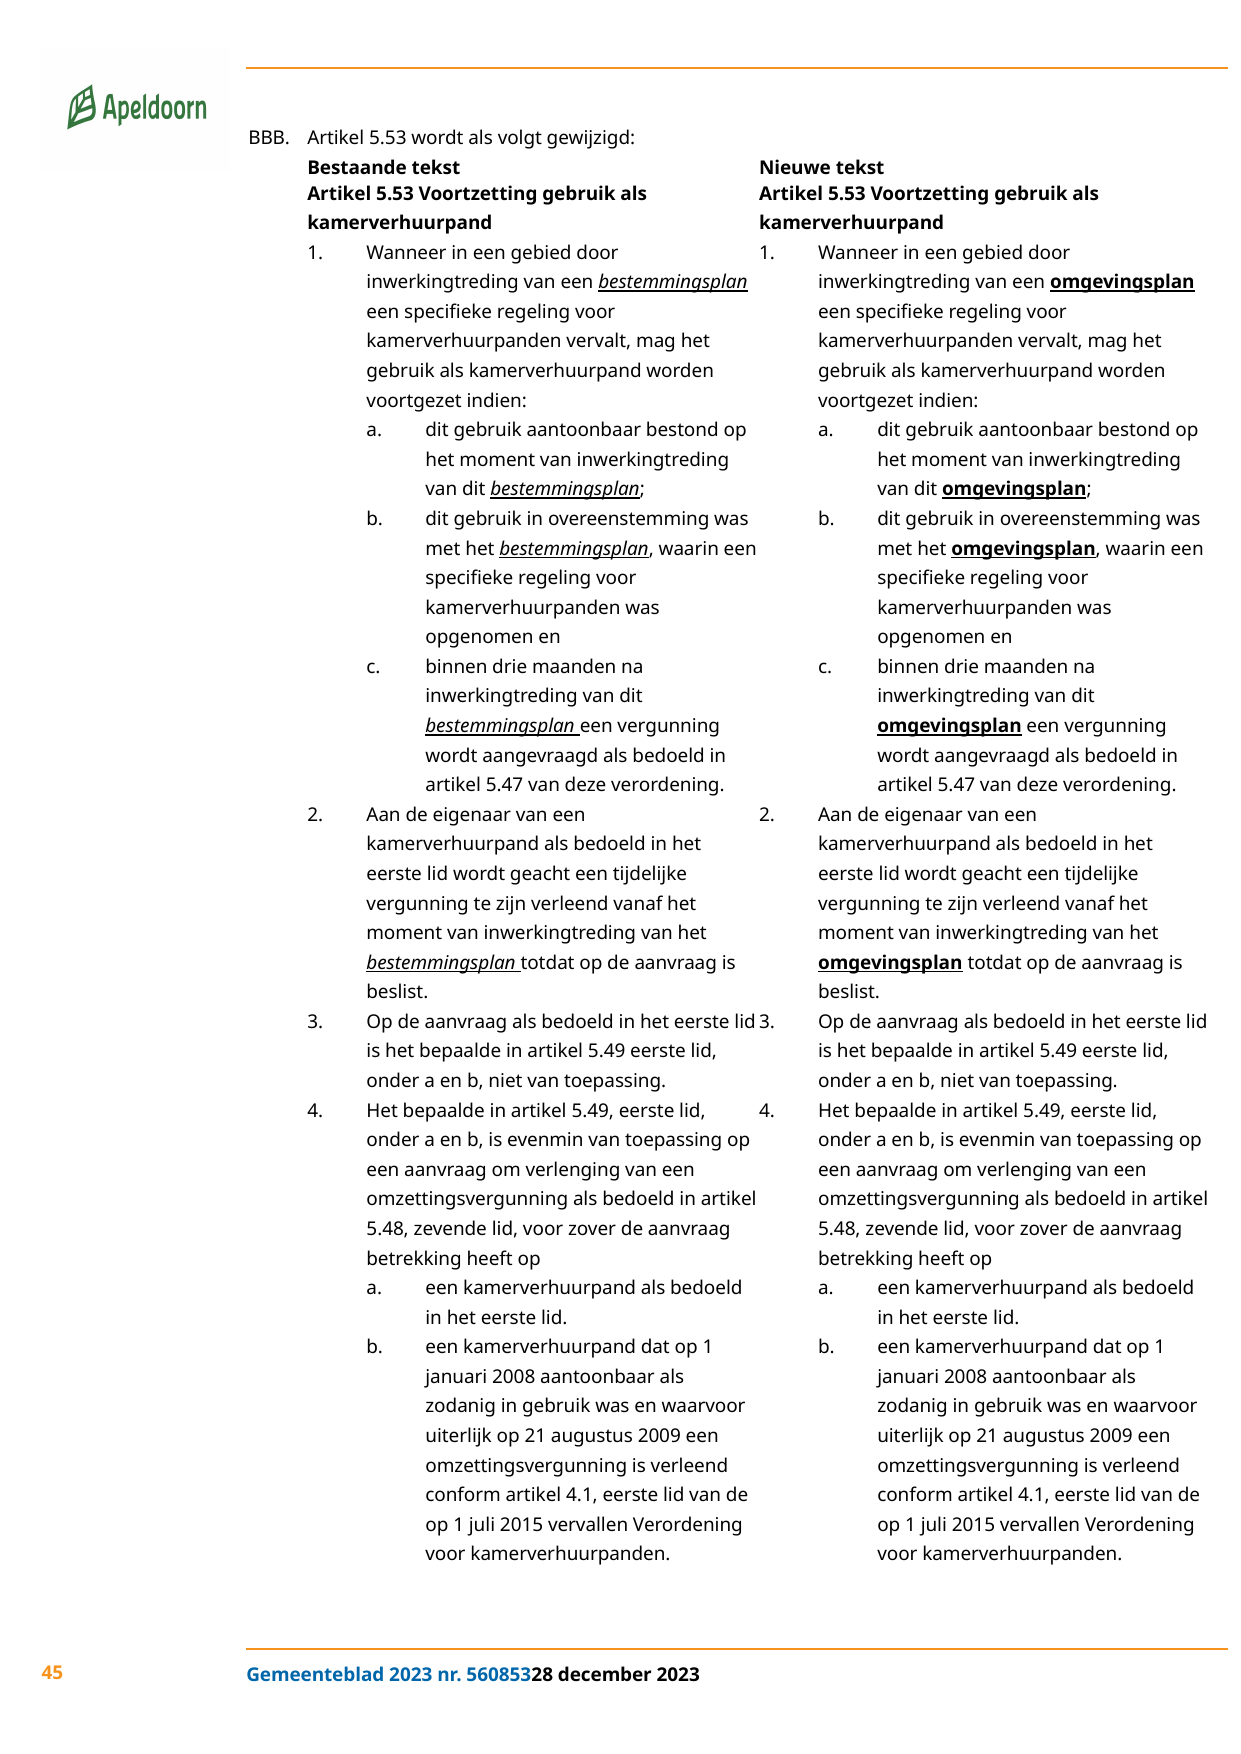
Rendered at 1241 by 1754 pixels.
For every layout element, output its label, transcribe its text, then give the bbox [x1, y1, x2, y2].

table_header Nieuwe tekst [759, 154, 1211, 180]
picture [41, 47, 231, 172]
table_cell Artikel 5.53 Voortzetting gebruik als kamerverhuurpand Wanneer in een gebied door inwerkingtreding van een bestemmingsplan een specifieke regeling voor kamerverhuurpanden vervalt, mag het gebruik als kamerverhuurpand worden voortgezet indien: dit gebruik aantoonbaar bestond op het moment van inwerkingtreding van dit bestemmingsplan; dit gebruik in overeenstemming was met het bestemmingsplan, waarin een specifieke regeling voor kamerverhuurpanden was opgenomen en binnen drie maanden na inwerkingtreding van dit bestemmingsplan een vergunning wordt aangevraagd als bedoeld in artikel 5.47 van deze verordening. Aan de eigenaar van een kamerverhuurpand als bedoeld in het eerste lid wordt geacht een tijdelijke vergunning te zijn verleend vanaf het moment van inwerkingtreding van het bestemmingsplan totdat op de aanvraag is beslist. Op de aanvraag als bedoeld in het eerste lid is het bepaalde in artikel 5.49 eerste lid, onder a en b, niet van toepassing. Het bepaalde in artikel 5.49, eerste lid, onder a en b, is evenmin van toepassing op een aanvraag om verlenging van een omzettingsvergunning als bedoeld in artikel 5.48, zevende lid, voor zover de aanvraag betrekking heeft op een kamerverhuurpand als bedoeld in het eerste lid. een kamerverhuurpand dat op 1 januari 2008 aantoonbaar als zodanig in gebruik was en waarvoor uiterlijk op 21 augustus 2009 een omzettingsvergunning is verleend conform artikel 4.1, eerste lid van de op 1 juli 2015 vervallen Verordening voor kamerverhuurpanden. [307, 180, 759, 1566]
list Artikel 5.53 wordt als volgt gewijzigd: [248, 124, 1152, 150]
table_header Bestaande tekst [307, 154, 759, 180]
table_cell Artikel 5.53 Voortzetting gebruik als kamerverhuurpand Wanneer in een gebied door inwerkingtreding van een omgevingsplan een specifieke regeling voor kamerverhuurpanden vervalt, mag het gebruik als kamerverhuurpand worden voortgezet indien: dit gebruik aantoonbaar bestond op het moment van inwerkingtreding van dit omgevingsplan; dit gebruik in overeenstemming was met het omgevingsplan, waarin een specifieke regeling voor kamerverhuurpanden was opgenomen en binnen drie maanden na inwerkingtreding van dit omgevingsplan een vergunning wordt aangevraagd als bedoeld in artikel 5.47 van deze verordening. Aan de eigenaar van een kamerverhuurpand als bedoeld in het eerste lid wordt geacht een tijdelijke vergunning te zijn verleend vanaf het moment van inwerkingtreding van het omgevingsplan totdat op de aanvraag is beslist. Op de aanvraag als bedoeld in het eerste lid is het bepaalde in artikel 5.49 eerste lid, onder a en b, niet van toepassing. Het bepaalde in artikel 5.49, eerste lid, onder a en b, is evenmin van toepassing op een aanvraag om verlenging van een omzettingsvergunning als bedoeld in artikel 5.48, zevende lid, voor zover de aanvraag betrekking heeft op een kamerverhuurpand als bedoeld in het eerste lid. een kamerverhuurpand dat op 1 januari 2008 aantoonbaar als zodanig in gebruik was en waarvoor uiterlijk op 21 augustus 2009 een omzettingsvergunning is verleend conform artikel 4.1, eerste lid van de op 1 juli 2015 vervallen Verordening voor kamerverhuurpanden. [759, 180, 1211, 1566]
